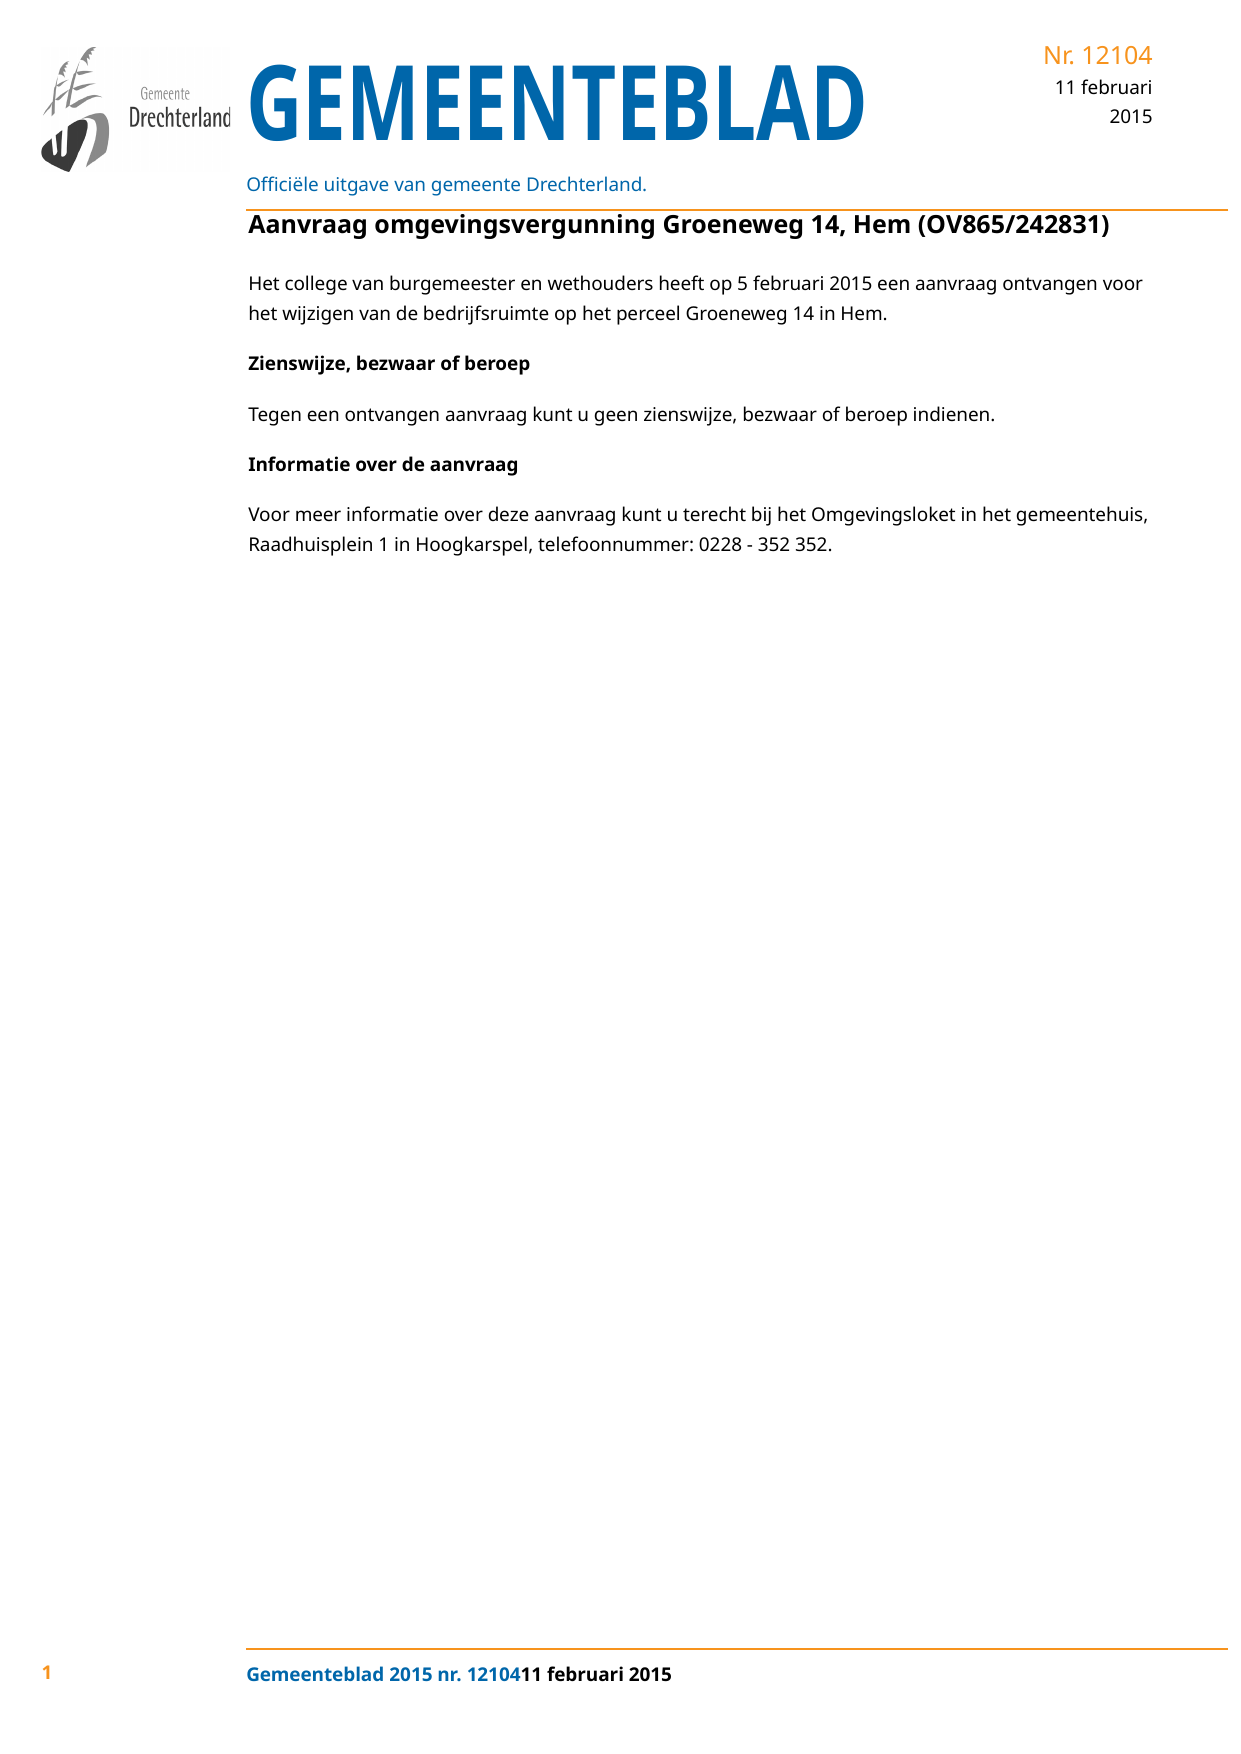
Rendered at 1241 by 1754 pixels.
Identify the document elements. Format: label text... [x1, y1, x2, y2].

text Het college van burgemeester en wethouders heeft op 5 februari 2015 een aanvraag ontvangen voor het wijzigen van de bedrijfsruimte op het perceel Groeneweg 14 in Hem. [248, 270, 1152, 326]
text Voor meer informatie over deze aanvraag kunt u terecht bij het Omgevingsloket in het gemeentehuis, Raadhuisplein 1 in Hoogkarspel, telefoonnummer: 0228 - 352 352. [248, 502, 1152, 557]
text Zienswijze, bezwaar of beroep [248, 350, 1152, 376]
text Tegen een ontvangen aanvraag kunt u geen zienswijze, bezwaar of beroep indienen. [248, 401, 1152, 426]
text Aanvraag omgevingsvergunning Groeneweg 14, Hem (OV865/242831) [248, 211, 1152, 241]
text Informatie over de aanvraag [248, 451, 1152, 477]
picture [41, 47, 231, 172]
